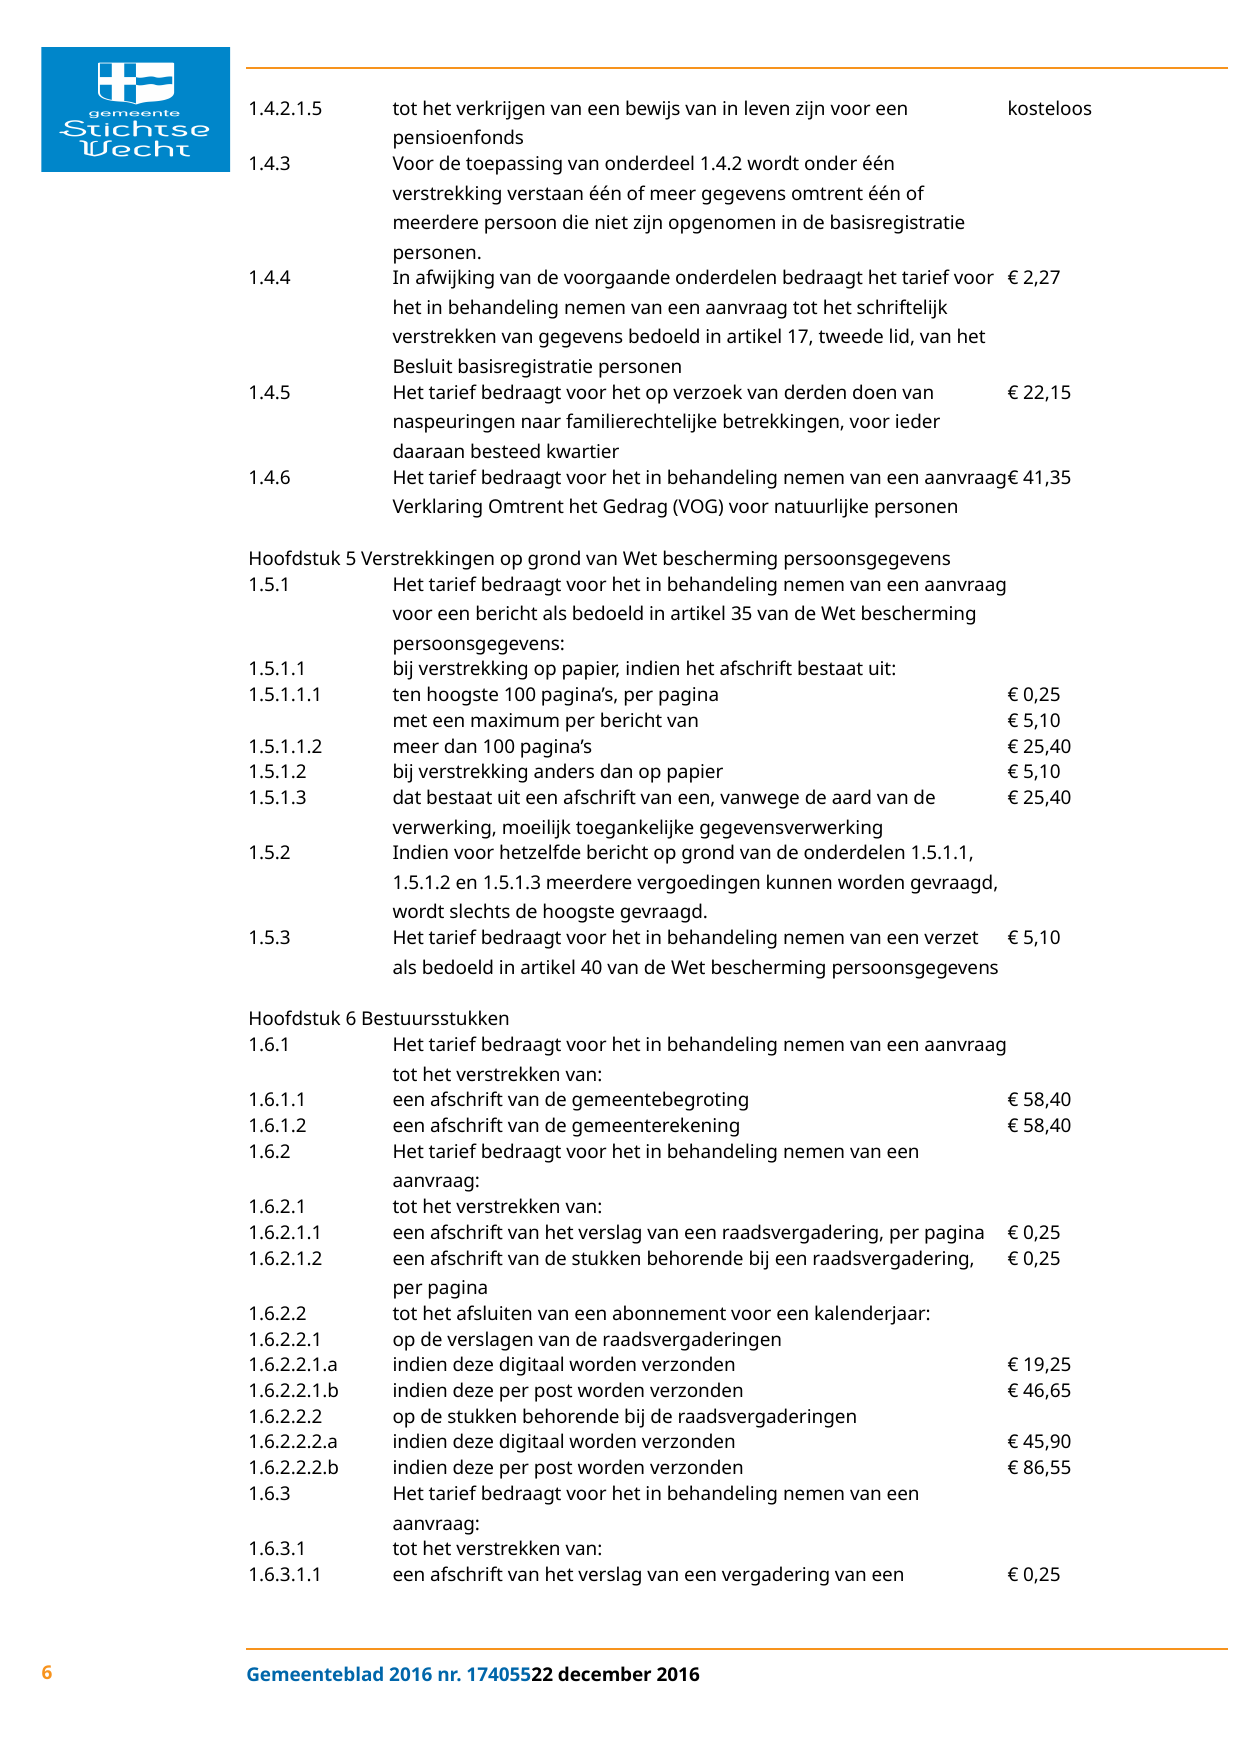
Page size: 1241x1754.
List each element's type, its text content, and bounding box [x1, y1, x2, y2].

table_cell 1.6.1 [248, 1031, 392, 1087]
table_cell [1007, 571, 1152, 656]
table_cell [1007, 150, 1152, 264]
table_cell tot het verstrekken van: [392, 1193, 1007, 1219]
table_cell 1.6.3 [248, 1480, 392, 1536]
table_cell [1007, 1480, 1152, 1536]
table_cell 1.6.3.1 [248, 1536, 392, 1561]
table_cell € 0,25 [1007, 681, 1152, 707]
table_cell € 0,25 [1007, 1219, 1152, 1245]
table_cell 1.6.2.1.1 [248, 1219, 392, 1245]
table_cell Het tarief bedraagt voor het in behandeling nemen van een aanvraag voor een bericht als bedoeld in artikel 35 van de Wet bescherming persoonsgegevens: [392, 571, 1007, 656]
table_cell [1007, 1403, 1152, 1429]
table_cell € 58,40 [1007, 1087, 1152, 1112]
table_cell € 0,25 [1007, 1561, 1152, 1587]
table_cell 1.5.1.3 [248, 784, 392, 839]
table_cell 1.6.2.2 [248, 1300, 392, 1326]
table_cell Voor de toepassing van onderdeel 1.4.2 wordt onder één verstrekking verstaan één of meer gegevens omtrent één of meerdere persoon die niet zijn opgenomen in de basisregistratie personen. [392, 150, 1007, 264]
table_cell 1.6.2.2.2.b [248, 1455, 392, 1480]
table_cell € 2,27 [1007, 265, 1152, 379]
table_cell een afschrift van de gemeentebegroting [392, 1087, 1007, 1112]
table_cell [1007, 1006, 1152, 1031]
table_cell indien deze per post worden verzonden [392, 1455, 1007, 1480]
table_cell Het tarief bedraagt voor het op verzoek van derden doen van naspeuringen naar familierechtelijke betrekkingen, voor ieder daaraan besteed kwartier [392, 379, 1007, 464]
table_cell In afwijking van de voorgaande onderdelen bedraagt het tarief voor het in behandeling nemen van een aanvraag tot het schriftelijk verstrekken van gegevens bedoeld in artikel 17, tweede lid, van het Besluit basisregistratie personen [392, 265, 1007, 379]
table_cell met een maximum per bericht van [392, 707, 1007, 733]
table_cell € 45,90 [1007, 1429, 1152, 1454]
table_cell Het tarief bedraagt voor het in behandeling nemen van een aanvraag tot het verstrekken van: [392, 1031, 1007, 1087]
table_cell € 22,15 [1007, 379, 1152, 464]
table_cell 1.4.2.1.5 [248, 95, 392, 150]
table_cell [392, 519, 1007, 545]
table_cell 1.6.2.2.1.b [248, 1377, 392, 1403]
table_cell [1007, 656, 1152, 681]
table_cell 1.6.2.2.1 [248, 1326, 392, 1352]
table_cell bij verstrekking anders dan op papier [392, 759, 1007, 784]
table_cell € 5,10 [1007, 925, 1152, 980]
table_cell Het tarief bedraagt voor het in behandeling nemen van een aanvraag: [392, 1138, 1007, 1193]
table_cell € 19,25 [1007, 1352, 1152, 1377]
table_cell 1.6.3.1.1 [248, 1561, 392, 1587]
table_cell ten hoogste 100 pagina’s, per pagina [392, 681, 1007, 707]
table_cell 1.4.6 [248, 464, 392, 519]
table_cell [1007, 1300, 1152, 1326]
table_cell bij verstrekking op papier, indien het afschrift bestaat uit: [392, 656, 1007, 681]
table_cell € 41,35 [1007, 464, 1152, 519]
table_cell 1.5.1 [248, 571, 392, 656]
table_cell 1.4.5 [248, 379, 392, 464]
table_cell tot het verkrijgen van een bewijs van in leven zijn voor een pensioenfonds [392, 95, 1007, 150]
table_cell € 5,10 [1007, 759, 1152, 784]
table_cell een afschrift van de stukken behorende bij een raadsvergadering, per pagina [392, 1245, 1007, 1300]
table_cell € 46,65 [1007, 1377, 1152, 1403]
table_cell een afschrift van de gemeenterekening [392, 1112, 1007, 1138]
table_cell Het tarief bedraagt voor het in behandeling nemen van een verzet als bedoeld in artikel 40 van de Wet bescherming persoonsgegevens [392, 925, 1007, 980]
table_cell [248, 519, 392, 545]
table_cell [1007, 1138, 1152, 1193]
table_cell tot het afsluiten van een abonnement voor een kalenderjaar: [392, 1300, 1007, 1326]
table_cell 1.5.1.2 [248, 759, 392, 784]
picture [99, 63, 135, 101]
table_cell [1007, 1193, 1152, 1219]
table_cell [1007, 980, 1152, 1006]
table_cell [392, 980, 1007, 1006]
table_cell Het tarief bedraagt voor het in behandeling nemen van een aanvraag Verklaring Omtrent het Gedrag (VOG) voor natuurlijke personen [392, 464, 1007, 519]
table_cell kosteloos [1007, 95, 1152, 150]
table_cell meer dan 100 pagina’s [392, 733, 1007, 758]
table_cell € 86,55 [1007, 1455, 1152, 1480]
table_cell € 58,40 [1007, 1112, 1152, 1138]
table_cell 1.5.2 [248, 840, 392, 924]
table_cell Hoofdstuk 6 Bestuursstukken [248, 1006, 1007, 1031]
table_cell tot het verstrekken van: [392, 1536, 1007, 1561]
table_cell indien deze per post worden verzonden [392, 1377, 1007, 1403]
table_cell 1.6.2.1 [248, 1193, 392, 1219]
table_cell een afschrift van het verslag van een vergadering van een [392, 1561, 1007, 1587]
table_cell [1007, 519, 1152, 545]
table_cell indien deze digitaal worden verzonden [392, 1352, 1007, 1377]
table_cell dat bestaat uit een afschrift van een, vanwege de aard van de verwerking, moeilijk toegankelijke gegevensverwerking [392, 784, 1007, 839]
table_cell [1007, 1326, 1152, 1352]
table_cell Hoofdstuk 5 Verstrekkingen op grond van Wet bescherming persoonsgegevens [248, 545, 1007, 571]
table_cell 1.6.1.2 [248, 1112, 392, 1138]
table_cell [1007, 840, 1152, 924]
table_cell 1.6.2.2.2 [248, 1403, 392, 1429]
table_cell [1007, 1031, 1152, 1087]
table_cell 1.6.2.2.2.a [248, 1429, 392, 1454]
table_cell 1.6.2.2.1.a [248, 1352, 392, 1377]
table_cell 1.5.1.1.1 [248, 681, 392, 707]
table_cell 1.4.4 [248, 265, 392, 379]
table_cell 1.6.1.1 [248, 1087, 392, 1112]
table_cell [1007, 545, 1152, 571]
table_cell [1007, 1536, 1152, 1561]
table_cell 1.4.3 [248, 150, 392, 264]
table_cell 1.6.2.1.2 [248, 1245, 392, 1300]
table_cell een afschrift van het verslag van een raadsvergadering, per pagina [392, 1219, 1007, 1245]
table_cell € 0,25 [1007, 1245, 1152, 1300]
table_cell Indien voor hetzelfde bericht op grond van de onderdelen 1.5.1.1, 1.5.1.2 en 1.5.1.3 meerdere vergoedingen kunnen worden gevraagd, wordt slechts de hoogste gevraagd. [392, 840, 1007, 924]
table_cell 1.5.1.1.2 [248, 733, 392, 758]
table_cell indien deze digitaal worden verzonden [392, 1429, 1007, 1454]
table_cell [248, 980, 392, 1006]
table_cell Het tarief bedraagt voor het in behandeling nemen van een aanvraag: [392, 1480, 1007, 1536]
table_cell 1.5.1.1 [248, 656, 392, 681]
table_cell € 5,10 [1007, 707, 1152, 733]
table_cell op de verslagen van de raadsvergaderingen [392, 1326, 1007, 1352]
table_cell [248, 707, 392, 733]
table_cell 1.5.3 [248, 925, 392, 980]
table_cell 1.6.2 [248, 1138, 392, 1193]
table_cell € 25,40 [1007, 733, 1152, 758]
table_cell € 25,40 [1007, 784, 1152, 839]
picture [137, 63, 174, 103]
table_cell op de stukken behorende bij de raadsvergaderingen [392, 1403, 1007, 1429]
